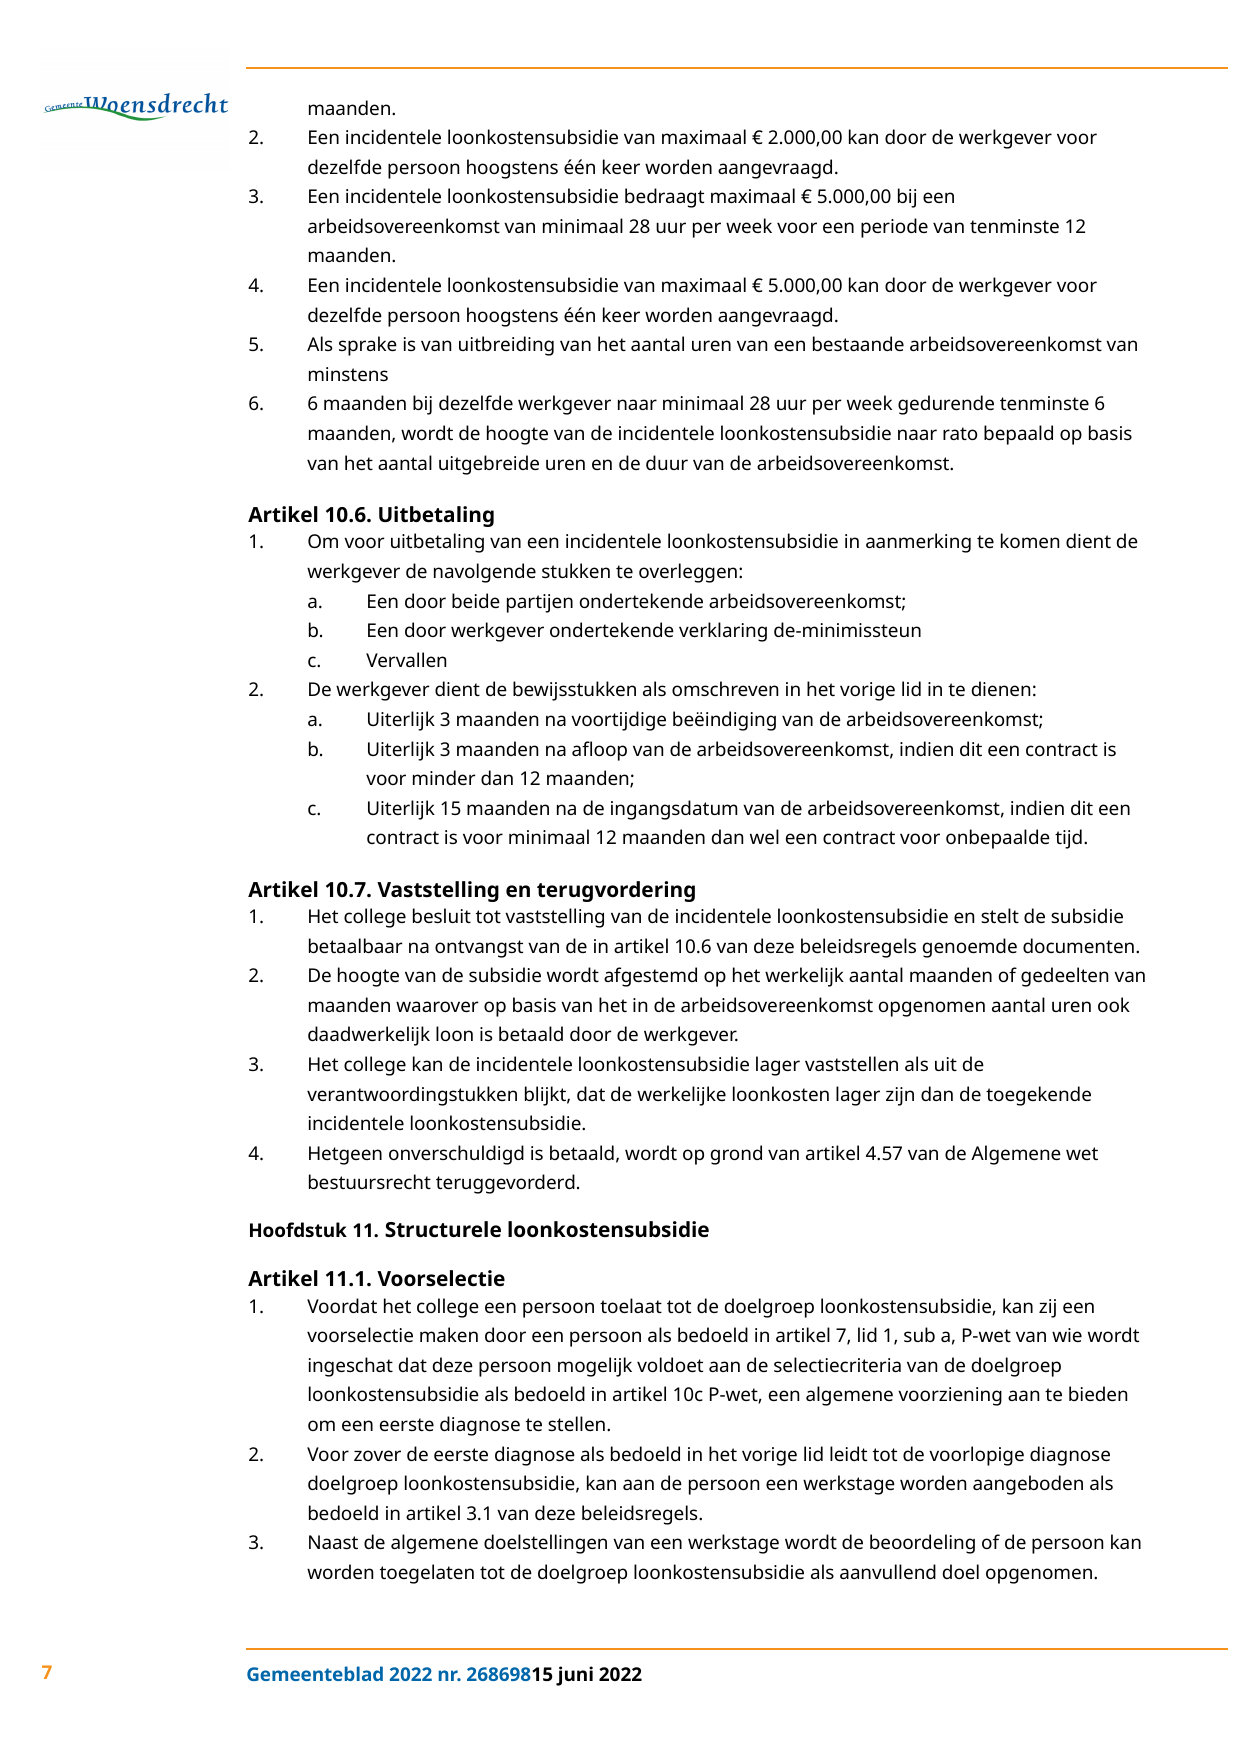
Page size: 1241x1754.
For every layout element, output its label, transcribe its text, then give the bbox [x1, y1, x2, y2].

list Het college besluit tot vaststelling van de incidentele loonkostensubsidie en stelt de subsidie betaalbaar na ontvangst van de in artikel 10.6 van deze beleidsregels genoemde documenten. [248, 903, 1152, 959]
list De hoogte van de subsidie wordt afgestemd op het werkelijk aantal maanden of gedeelten van maanden waarover op basis van het in de arbeidsovereenkomst opgenomen aantal uren ook daadwerkelijk loon is betaald door de werkgever. [248, 962, 1152, 1047]
picture [41, 47, 231, 172]
list Hetgeen onverschuldigd is betaald, wordt op grond van artikel 4.57 van de Algemene wet bestuursrecht teruggevorderd. [248, 1140, 1152, 1195]
list Om voor uitbetaling van een incidentele loonkostensubsidie in aanmerking te komen dient de werkgever de navolgende stukken te overleggen: [248, 529, 1152, 584]
list Uiterlijk 3 maanden na afloop van de arbeidsovereenkomst, indien dit een contract is voor minder dan 12 maanden; [307, 736, 1152, 791]
text Artikel 10.6. Uitbetaling [248, 500, 1152, 529]
list 6 maanden bij dezelfde werkgever naar minimaal 28 uur per week gedurende tenminste 6 maanden, wordt de hoogte van de incidentele loonkostensubsidie naar rato bepaald op basis van het aantal uitgebreide uren en de duur van de arbeidsovereenkomst. [248, 391, 1152, 476]
list Naast de algemene doelstellingen van een werkstage wordt de beoordeling of de persoon kan worden toegelaten tot de doelgroep loonkostensubsidie als aanvullend doel opgenomen. [248, 1529, 1152, 1585]
text Hoofdstuk 11. Structurele loonkostensubsidie [248, 1215, 1152, 1244]
list Een incidentele loonkostensubsidie bedraagt maximaal € 5.000,00 bij een arbeidsovereenkomst van minimaal 28 uur per week voor een periode van tenminste 12 maanden. [248, 183, 1152, 268]
list Uiterlijk 15 maanden na de ingangsdatum van de arbeidsovereenkomst, indien dit een contract is voor minimaal 12 maanden dan wel een contract voor onbepaalde tijd. [307, 795, 1152, 850]
list Een door beide partijen ondertekende arbeidsovereenkomst; [307, 588, 1152, 613]
list De werkgever dient de bewijsstukken als omschreven in het vorige lid in te dienen: [248, 677, 1152, 702]
list Het college kan de incidentele loonkostensubsidie lager vaststellen als uit de verantwoordingstukken blijkt, dat de werkelijke loonkosten lager zijn dan de toegekende incidentele loonkostensubsidie. [248, 1051, 1152, 1136]
list Uiterlijk 3 maanden na voortijdige beëindiging van de arbeidsovereenkomst; [307, 706, 1152, 732]
list Een incidentele loonkostensubsidie van maximaal € 5.000,00 kan door de werkgever voor dezelfde persoon hoogstens één keer worden aangevraagd. [248, 272, 1152, 328]
list Als sprake is van uitbreiding van het aantal uren van een bestaande arbeidsovereenkomst van minstens [248, 331, 1152, 387]
list maanden. [248, 95, 1152, 121]
list Vervallen [307, 647, 1152, 673]
text Artikel 11.1. Voorselectie [248, 1264, 1152, 1293]
text Artikel 10.7. Vaststelling en terugvordering [248, 875, 1152, 903]
list Een incidentele loonkostensubsidie van maximaal € 2.000,00 kan door de werkgever voor dezelfde persoon hoogstens één keer worden aangevraagd. [248, 124, 1152, 180]
list Voordat het college een persoon toelaat tot de doelgroep loonkostensubsidie, kan zij een voorselectie maken door een persoon als bedoeld in artikel 7, lid 1, sub a, P-wet van wie wordt ingeschat dat deze persoon mogelijk voldoet aan de selectiecriteria van de doelgroep loonkostensubsidie als bedoeld in artikel 10c P-wet, een algemene voorziening aan te bieden om een eerste diagnose te stellen. [248, 1293, 1152, 1437]
list Voor zover de eerste diagnose als bedoeld in het vorige lid leidt tot de voorlopige diagnose doelgroep loonkostensubsidie, kan aan de persoon een werkstage worden aangeboden als bedoeld in artikel 3.1 van deze beleidsregels. [248, 1441, 1152, 1526]
list Een door werkgever ondertekende verklaring de-minimissteun [307, 617, 1152, 643]
